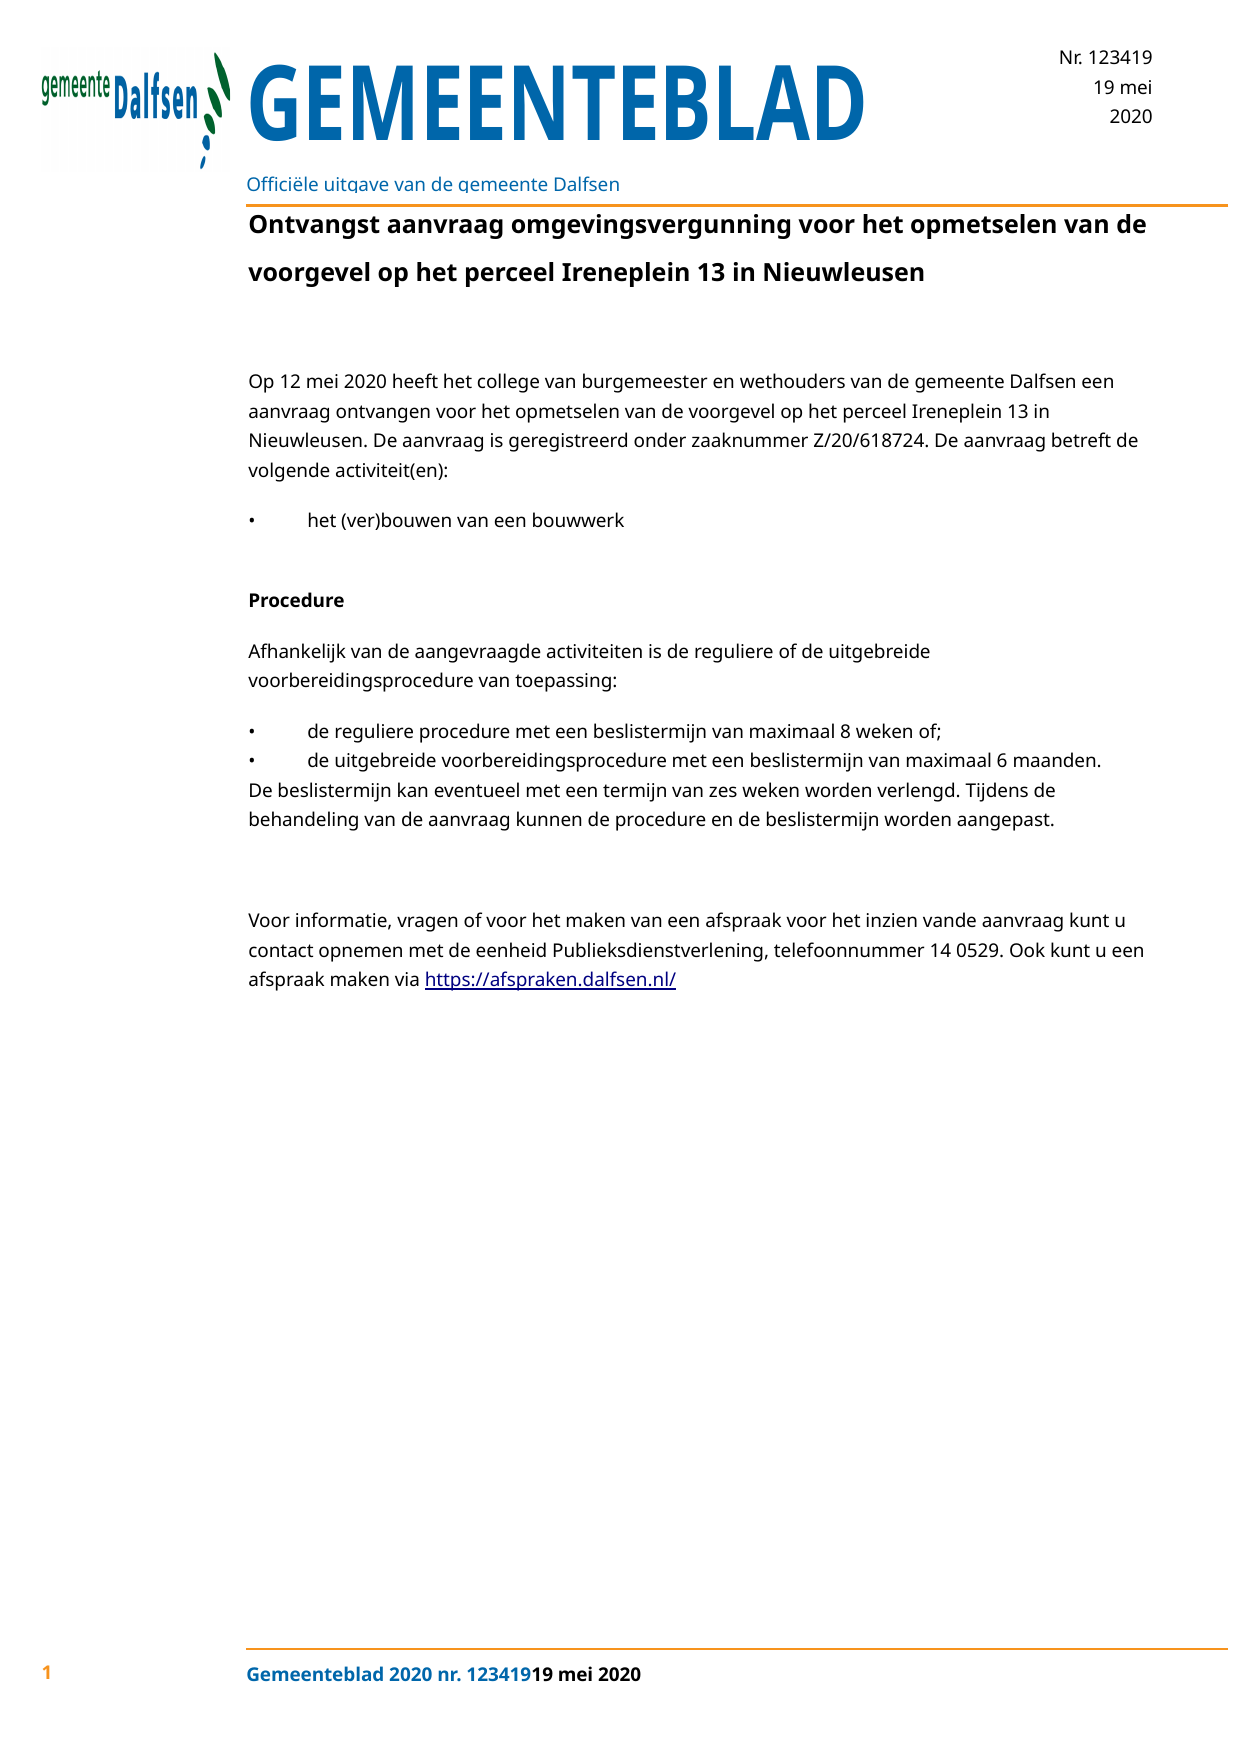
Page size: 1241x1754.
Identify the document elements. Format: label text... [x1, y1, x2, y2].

list het (ver)bouwen van een bouwwerk [248, 507, 1152, 533]
text Voor informatie, vragen of voor het maken van een afspraak voor het inzien vande aanvraag kunt u contact opnemen met de eenheid Publieksdienstverlening, telefoonnummer 14 0529. Ook kunt u een afspraak maken via https://afspraken.dalfsen.nl/ [248, 907, 1152, 992]
text De beslistermijn kan eventueel met een termijn van zes weken worden verlengd. Tijdens de behandeling van de aanvraag kunnen de procedure en de beslistermijn worden aangepast. [248, 777, 1152, 832]
text Afhankelijk van de aangevraagde activiteiten is de reguliere of de uitgebreide voorbereidingsprocedure van toepassing: [248, 638, 1152, 693]
text Ontvangst aanvraag omgevingsvergunning voor het opmetselen van de voorgevel op het perceel Ireneplein 13 in Nieuwleusen [248, 207, 1152, 288]
list de uitgebreide voorbereidingsprocedure met een beslistermijn van maximaal 6 maanden. [248, 747, 1152, 773]
picture [41, 47, 231, 172]
text Op 12 mei 2020 heeft het college van burgemeester en wethouders van de gemeente Dalfsen een aanvraag ontvangen voor het opmetselen van de voorgevel op het perceel Ireneplein 13 in Nieuwleusen. De aanvraag is geregistreerd onder zaaknummer Z/20/618724. De aanvraag betreft de volgende activiteit(en): [248, 368, 1152, 483]
text Procedure [248, 587, 1152, 613]
list de reguliere procedure met een beslistermijn van maximaal 8 weken of; [248, 718, 1152, 744]
